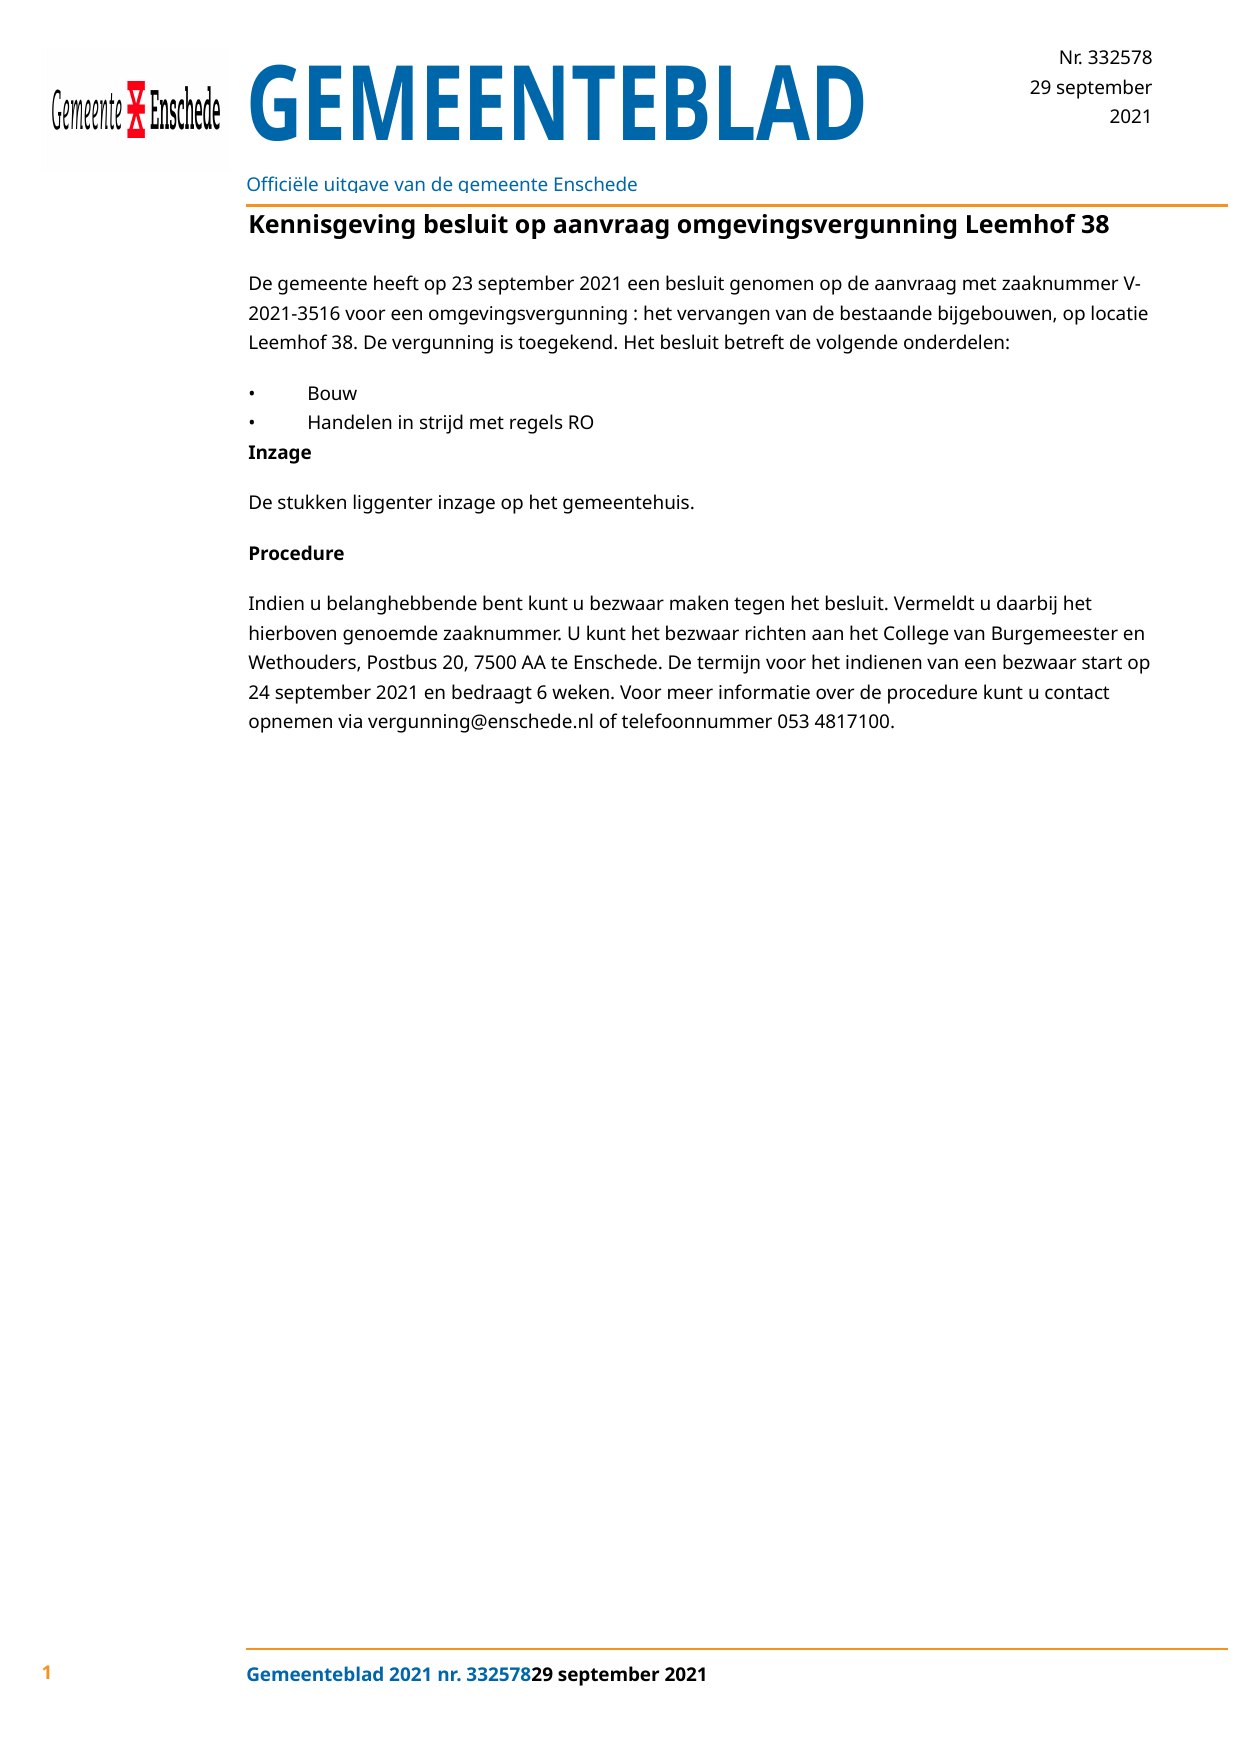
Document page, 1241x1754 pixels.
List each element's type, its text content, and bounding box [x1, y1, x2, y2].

picture [41, 47, 231, 172]
text Procedure [248, 540, 1152, 566]
text Kennisgeving besluit op aanvraag omgevingsvergunning Leemhof 38 [248, 207, 1152, 241]
text Inzage [248, 439, 1152, 465]
text De stukken liggenter inzage op het gemeentehuis. [248, 489, 1152, 515]
text De gemeente heeft op 23 september 2021 een besluit genomen op de aanvraag met zaaknummer V-2021-3516 voor een omgevingsvergunning : het vervangen van de bestaande bijgebouwen, op locatie Leemhof 38. De vergunning is toegekend. Het besluit betreft de volgende onderdelen: [248, 270, 1152, 355]
list Handelen in strijd met regels RO [248, 409, 1152, 435]
list Bouw [248, 380, 1152, 406]
text Indien u belanghebbende bent kunt u bezwaar maken tegen het besluit. Vermeldt u daarbij het hierboven genoemde zaaknummer. U kunt het bezwaar richten aan het College van Burgemees­ter en Wethouders, Postbus 20, 7500 AA te Enschede. De termijn voor het indienen van een bezwaar start op 24 september 2021 en bedraagt 6 weken. Voor meer informatie over de procedure kunt u contact opnemen via vergunning@enschede.nl of telefoonnummer 053 4817100. [248, 590, 1152, 734]
